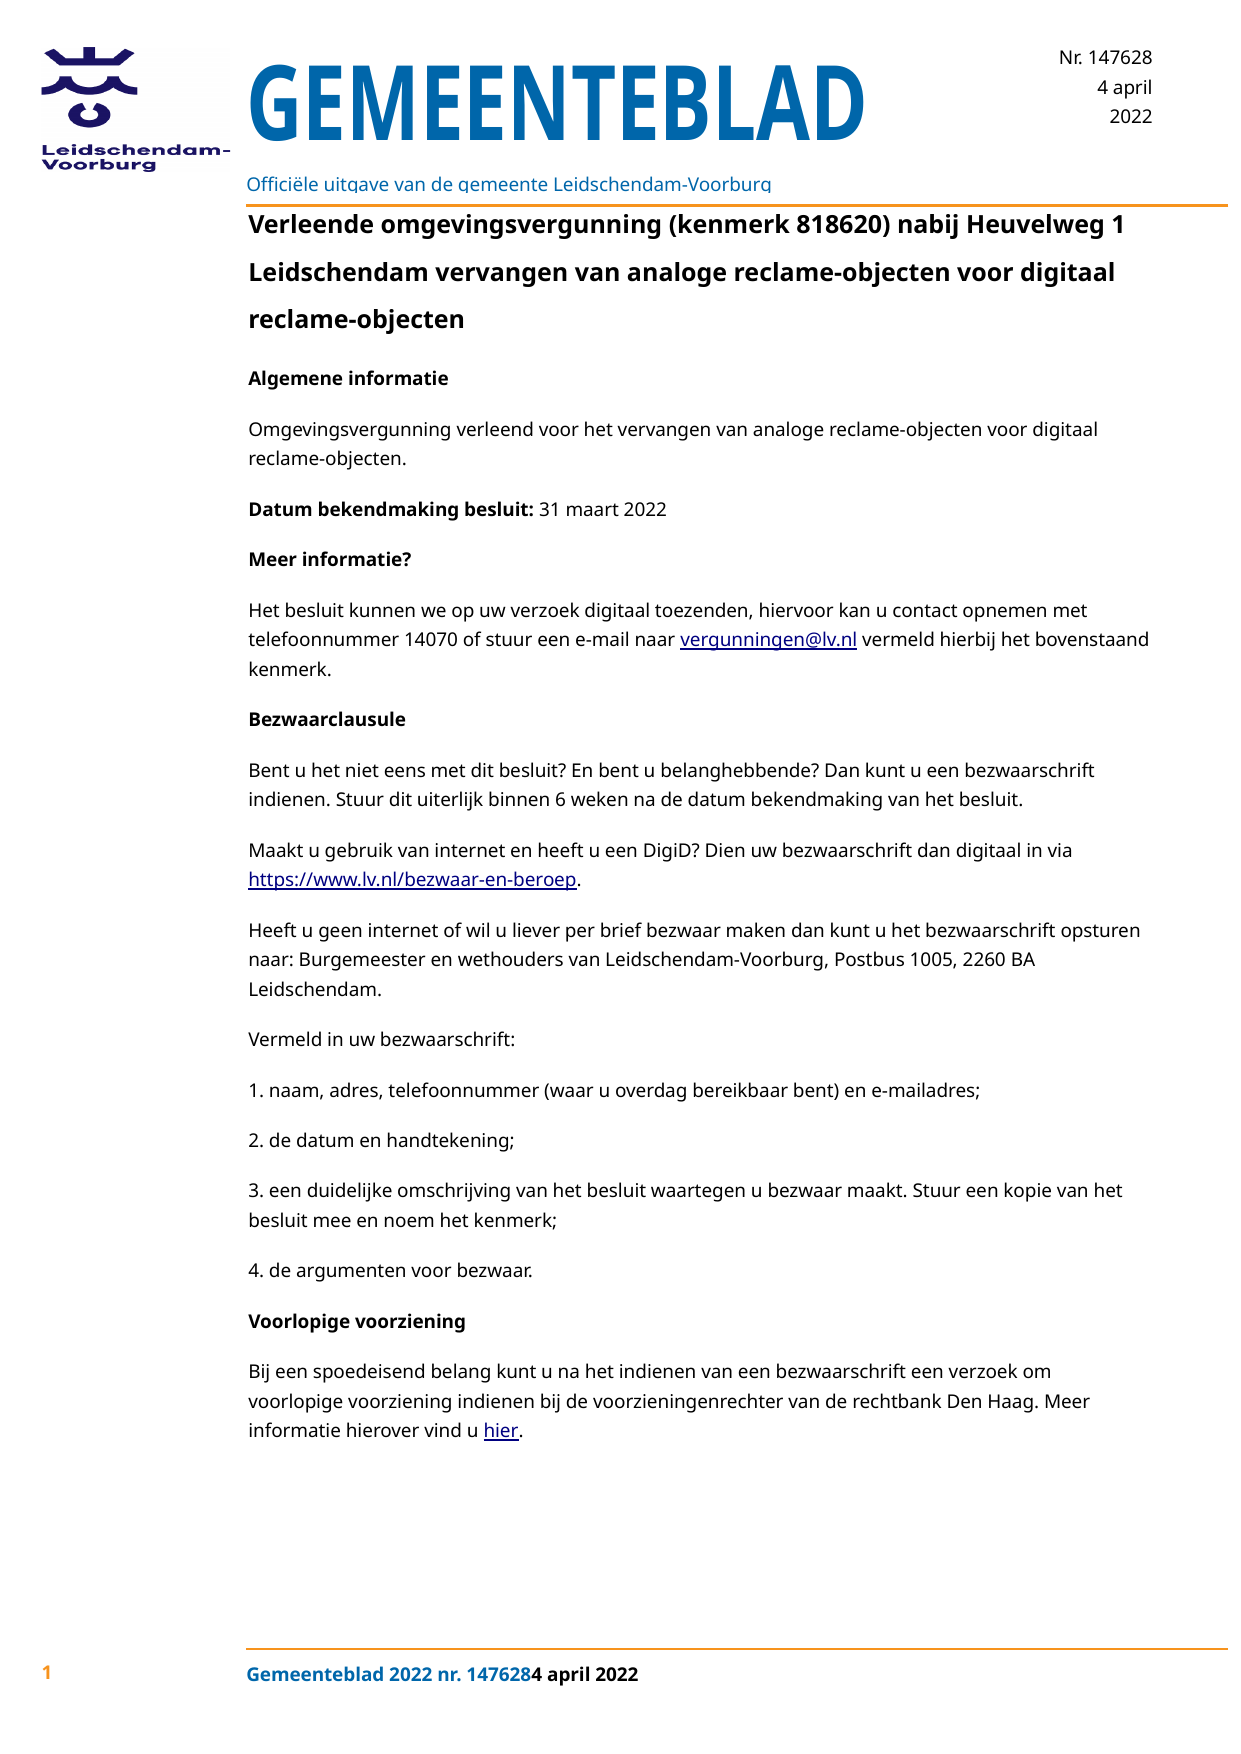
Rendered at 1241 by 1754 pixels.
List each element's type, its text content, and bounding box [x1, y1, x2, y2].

text Meer informatie? [248, 546, 1152, 572]
text Datum bekendmaking besluit: 31 maart 2022 [248, 496, 1152, 522]
text 4. de argumenten voor bezwaar. [248, 1258, 1152, 1283]
text 2. de datum en handtekening; [248, 1127, 1152, 1153]
text Het besluit kunnen we op uw verzoek digitaal toezenden, hiervoor kan u contact opnemen met telefoonnummer 14070 of stuur een e-mail naar vergunningen@lv.nl vermeld hierbij het bovenstaand kenmerk. [248, 597, 1152, 682]
text Bezwaarclausule [248, 706, 1152, 732]
picture [41, 47, 231, 172]
text Algemene informatie [248, 366, 1152, 391]
text Vermeld in uw bezwaarschrift: [248, 1026, 1152, 1052]
text Bent u het niet eens met dit besluit? En bent u belanghebbende? Dan kunt u een bezwaarschrift indienen. Stuur dit uiterlijk binnen 6 weken na de datum bekendmaking van het besluit. [248, 757, 1152, 812]
text Heeft u geen internet of wil u liever per brief bezwaar maken dan kunt u het bezwaarschrift opsturen naar: Burgemeester en wethouders van Leidschendam-Voorburg, Postbus 1005, 2260 BA Leidschendam. [248, 917, 1152, 1002]
text 1. naam, adres, telefoonnummer (waar u overdag bereikbaar bent) en e-mailadres; [248, 1077, 1152, 1102]
text Voorlopige voorziening [248, 1308, 1152, 1334]
text Omgevingsvergunning verleend voor het vervangen van analoge reclame-objecten voor digitaal reclame-objecten. [248, 416, 1152, 471]
text Verleende omgevingsvergunning (kenmerk 818620) nabij Heuvelweg 1 Leidschendam vervangen van analoge reclame-objecten voor digitaal reclame-objecten [248, 207, 1152, 336]
text Maakt u gebruik van internet en heeft u een DigiD? Dien uw bezwaarschrift dan digitaal in via https://www.lv.nl/bezwaar-en-beroep. [248, 837, 1152, 892]
text Bij een spoedeisend belang kunt u na het indienen van een bezwaarschrift een verzoek om voorlopige voorziening indienen bij de voorzieningenrechter van de rechtbank Den Haag. Meer informatie hierover vind u hier. [248, 1358, 1152, 1443]
text 3. een duidelijke omschrijving van het besluit waartegen u bezwaar maakt. Stuur een kopie van het besluit mee en noem het kenmerk; [248, 1178, 1152, 1233]
